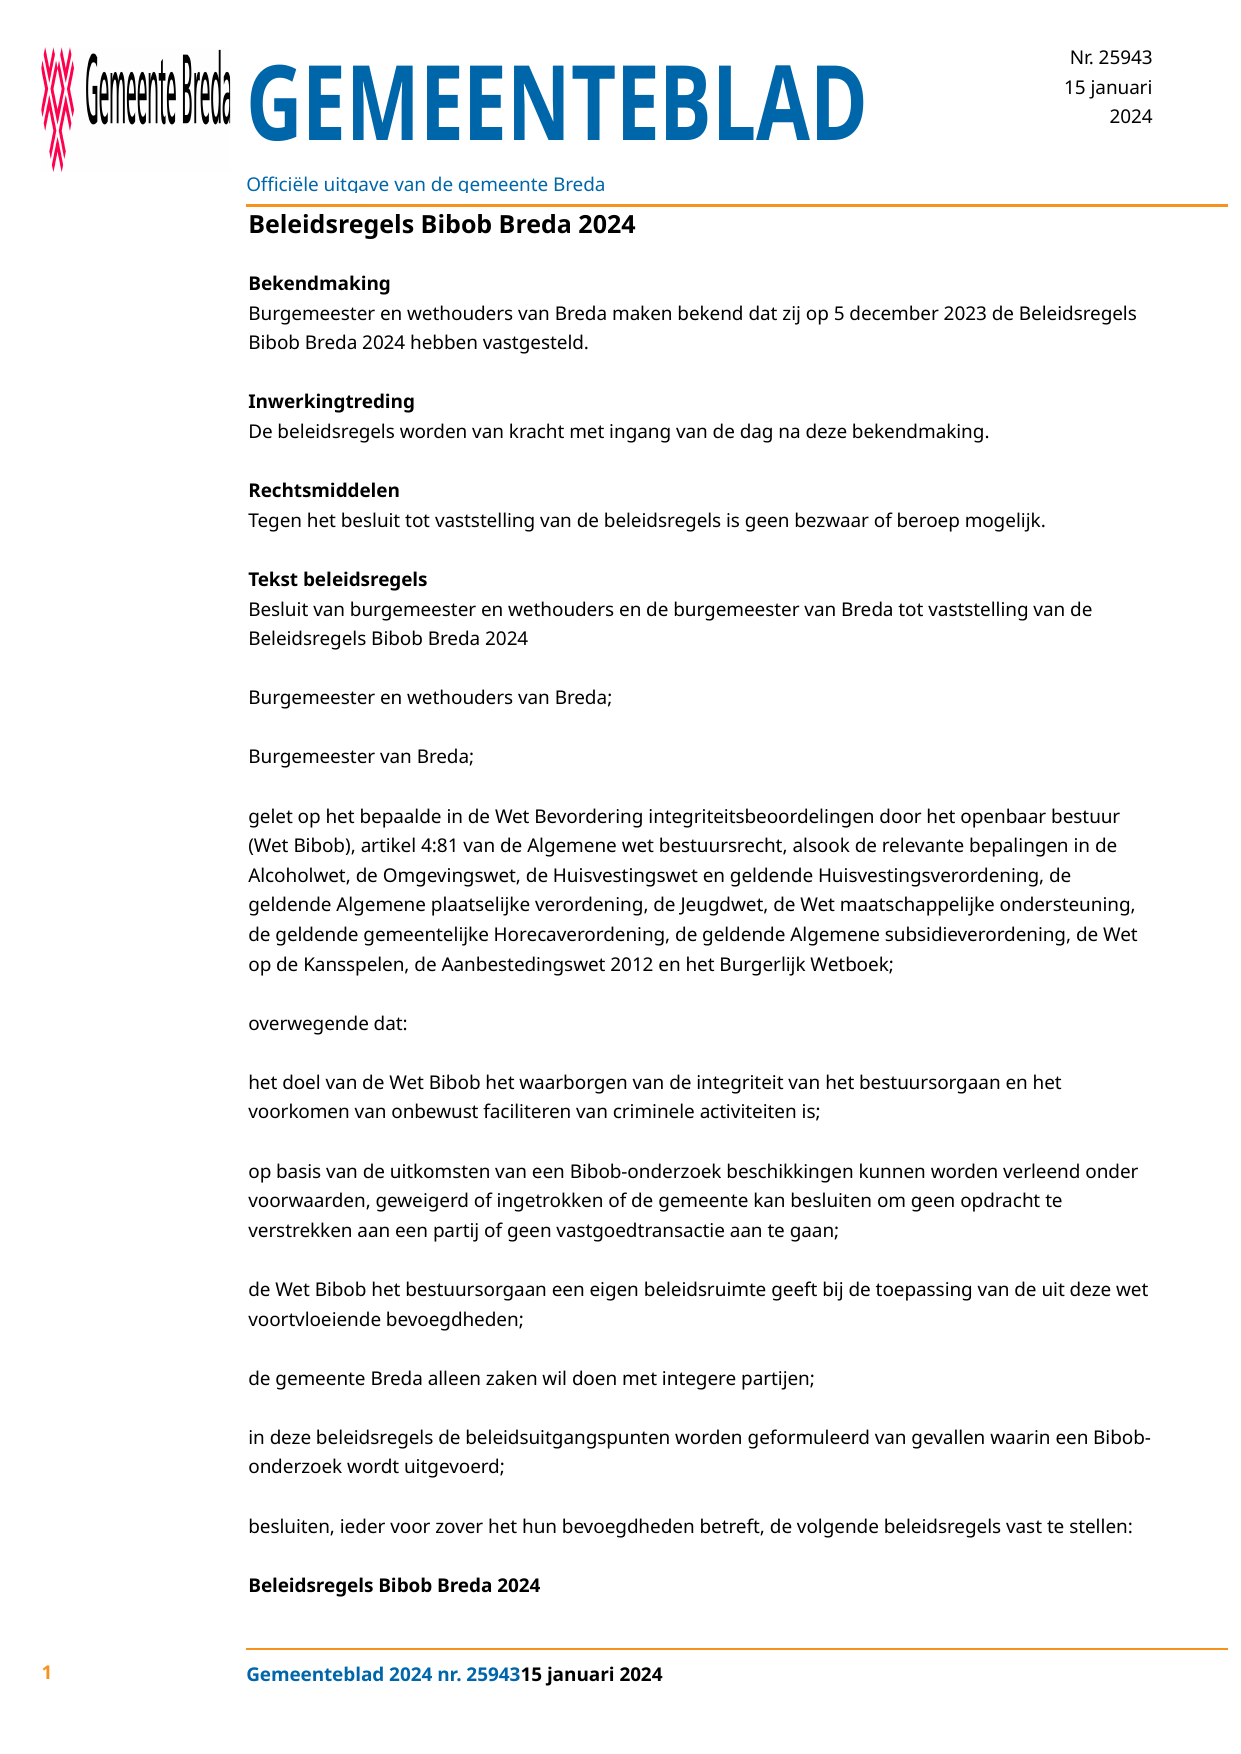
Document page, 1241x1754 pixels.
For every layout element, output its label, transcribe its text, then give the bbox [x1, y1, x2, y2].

text in deze beleidsregels de beleidsuitgangspunten worden geformuleerd van gevallen waarin een Bibob-onderzoek wordt uitgevoerd; [248, 1424, 1152, 1479]
text Tegen het besluit tot vaststelling van de beleidsregels is geen bezwaar of beroep mogelijk. [248, 507, 1152, 533]
text Inwerkingtreding [248, 389, 1152, 414]
text Besluit van burgemeester en wethouders en de burgemeester van Breda tot vaststelling van de Beleidsregels Bibob Breda 2024 [248, 596, 1152, 651]
text gelet op het bepaalde in de Wet Bevordering integriteitsbeoordelingen door het openbaar bestuur (Wet Bibob), artikel 4:81 van de Algemene wet bestuursrecht, alsook de relevante bepalingen in de Alcoholwet, de Omgevingswet, de Huisvestingswet en geldende Huisvestingsverordening, de geldende Algemene plaatselijke verordening, de Jeugdwet, de Wet maatschappelijke ondersteuning, de geldende gemeentelijke Horecaverordening, de geldende Algemene subsidieverordening, de Wet op de Kansspelen, de Aanbestedingswet 2012 en het Burgerlijk Wetboek; [248, 803, 1152, 976]
text de gemeente Breda alleen zaken wil doen met integere partijen; [248, 1365, 1152, 1391]
text Bekendmaking [248, 270, 1152, 296]
text het doel van de Wet Bibob het waarborgen van de integriteit van het bestuursorgaan en het voorkomen van onbewust faciliteren van criminele activiteiten is; [248, 1069, 1152, 1124]
text overwegende dat: [248, 1010, 1152, 1036]
text besluiten, ieder voor zover het hun bevoegdheden betreft, de volgende beleidsregels vast te stellen: [248, 1513, 1152, 1538]
picture [41, 47, 231, 172]
text Rechtsmiddelen [248, 477, 1152, 503]
text Beleidsregels Bibob Breda 2024 [248, 207, 1152, 241]
text de Wet Bibob het bestuursorgaan een eigen beleidsruimte geeft bij de toepassing van de uit deze wet voortvloeiende bevoegdheden; [248, 1276, 1152, 1331]
text De beleidsregels worden van kracht met ingang van de dag na deze bekendmaking. [248, 418, 1152, 444]
text Tekst beleidsregels [248, 566, 1152, 592]
text Burgemeester van Breda; [248, 744, 1152, 769]
text Burgemeester en wethouders van Breda maken bekend dat zij op 5 december 2023 de Beleidsregels Bibob Breda 2024 hebben vastgesteld. [248, 300, 1152, 355]
text Burgemeester en wethouders van Breda; [248, 684, 1152, 710]
text Beleidsregels Bibob Breda 2024 [248, 1572, 1152, 1598]
text op basis van de uitkomsten van een Bibob-onderzoek beschikkingen kunnen worden verleend onder voorwaarden, geweigerd of ingetrokken of de gemeente kan besluiten om geen opdracht te verstrekken aan een partij of geen vastgoedtransactie aan te gaan; [248, 1158, 1152, 1243]
